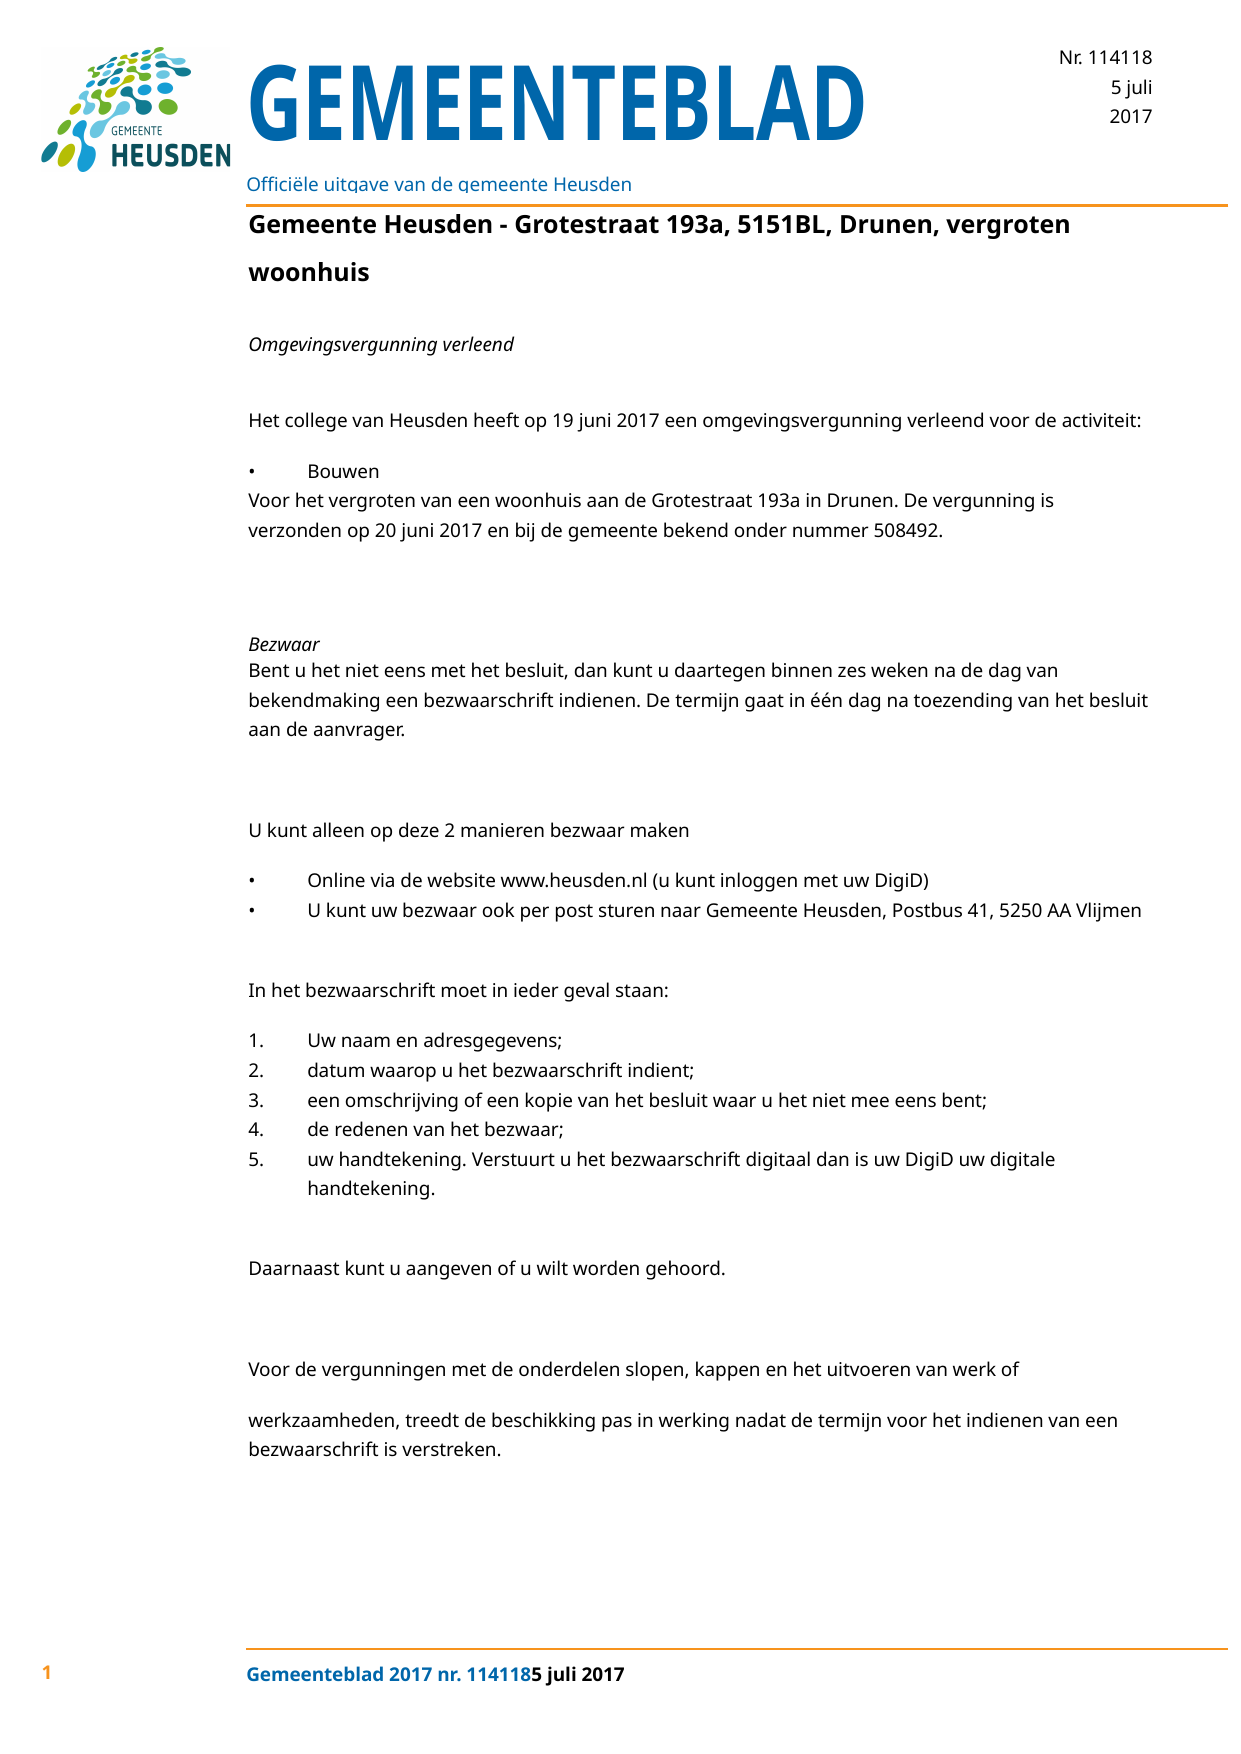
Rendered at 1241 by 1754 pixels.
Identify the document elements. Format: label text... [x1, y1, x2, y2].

picture [41, 47, 231, 172]
text Bezwaar [248, 632, 1152, 657]
text U kunt alleen op deze 2 manieren bezwaar maken [248, 817, 1152, 843]
text In het bezwaarschrift moet in ieder geval staan: [248, 977, 1152, 1003]
list Uw naam en adresgegevens; [248, 1028, 1152, 1053]
list Online via de website www.heusden.nl (u kunt inloggen met uw DigiD) [248, 868, 1152, 893]
list de redenen van het bezwaar; [248, 1116, 1152, 1142]
list Bouwen [248, 458, 1152, 484]
list U kunt uw bezwaar ook per post sturen naar Gemeente Heusden, Postbus 41, 5250 AA Vlijmen [248, 897, 1152, 923]
list uw handtekening. Verstuurt u het bezwaarschrift digitaal dan is uw DigiD uw digitale handtekening. [248, 1146, 1152, 1201]
text Gemeente Heusden - Grotestraat 193a, 5151BL, Drunen, vergroten woonhuis [248, 207, 1152, 288]
text Bent u het niet eens met het besluit, dan kunt u daartegen binnen zes weken na de dag van bekendmaking een bezwaarschrift indienen. De termijn gaat in één dag na toezending van het besluit aan de aanvrager. [248, 657, 1152, 742]
list datum waarop u het bezwaarschrift indient; [248, 1057, 1152, 1083]
text Omgevingsvergunning verleend [248, 331, 1152, 357]
text Daarnaast kunt u aangeven of u wilt worden gehoord. [248, 1256, 1152, 1281]
text werkzaamheden, treedt de beschikking pas in werking nadat de termijn voor het indienen van een bezwaarschrift is verstreken. [248, 1407, 1152, 1462]
text Het college van Heusden heeft op 19 juni 2017 een omgevingsvergunning verleend voor de activiteit: [248, 408, 1152, 433]
text Voor het vergroten van een woonhuis aan de Grotestraat 193a in Drunen. De vergunning is verzonden op 20 juni 2017 en bij de gemeente bekend onder nummer 508492. [248, 488, 1152, 543]
list een omschrijving of een kopie van het besluit waar u het niet mee eens bent; [248, 1087, 1152, 1113]
text Voor de vergunningen met de onderdelen slopen, kappen en het uitvoeren van werk of [248, 1356, 1152, 1382]
